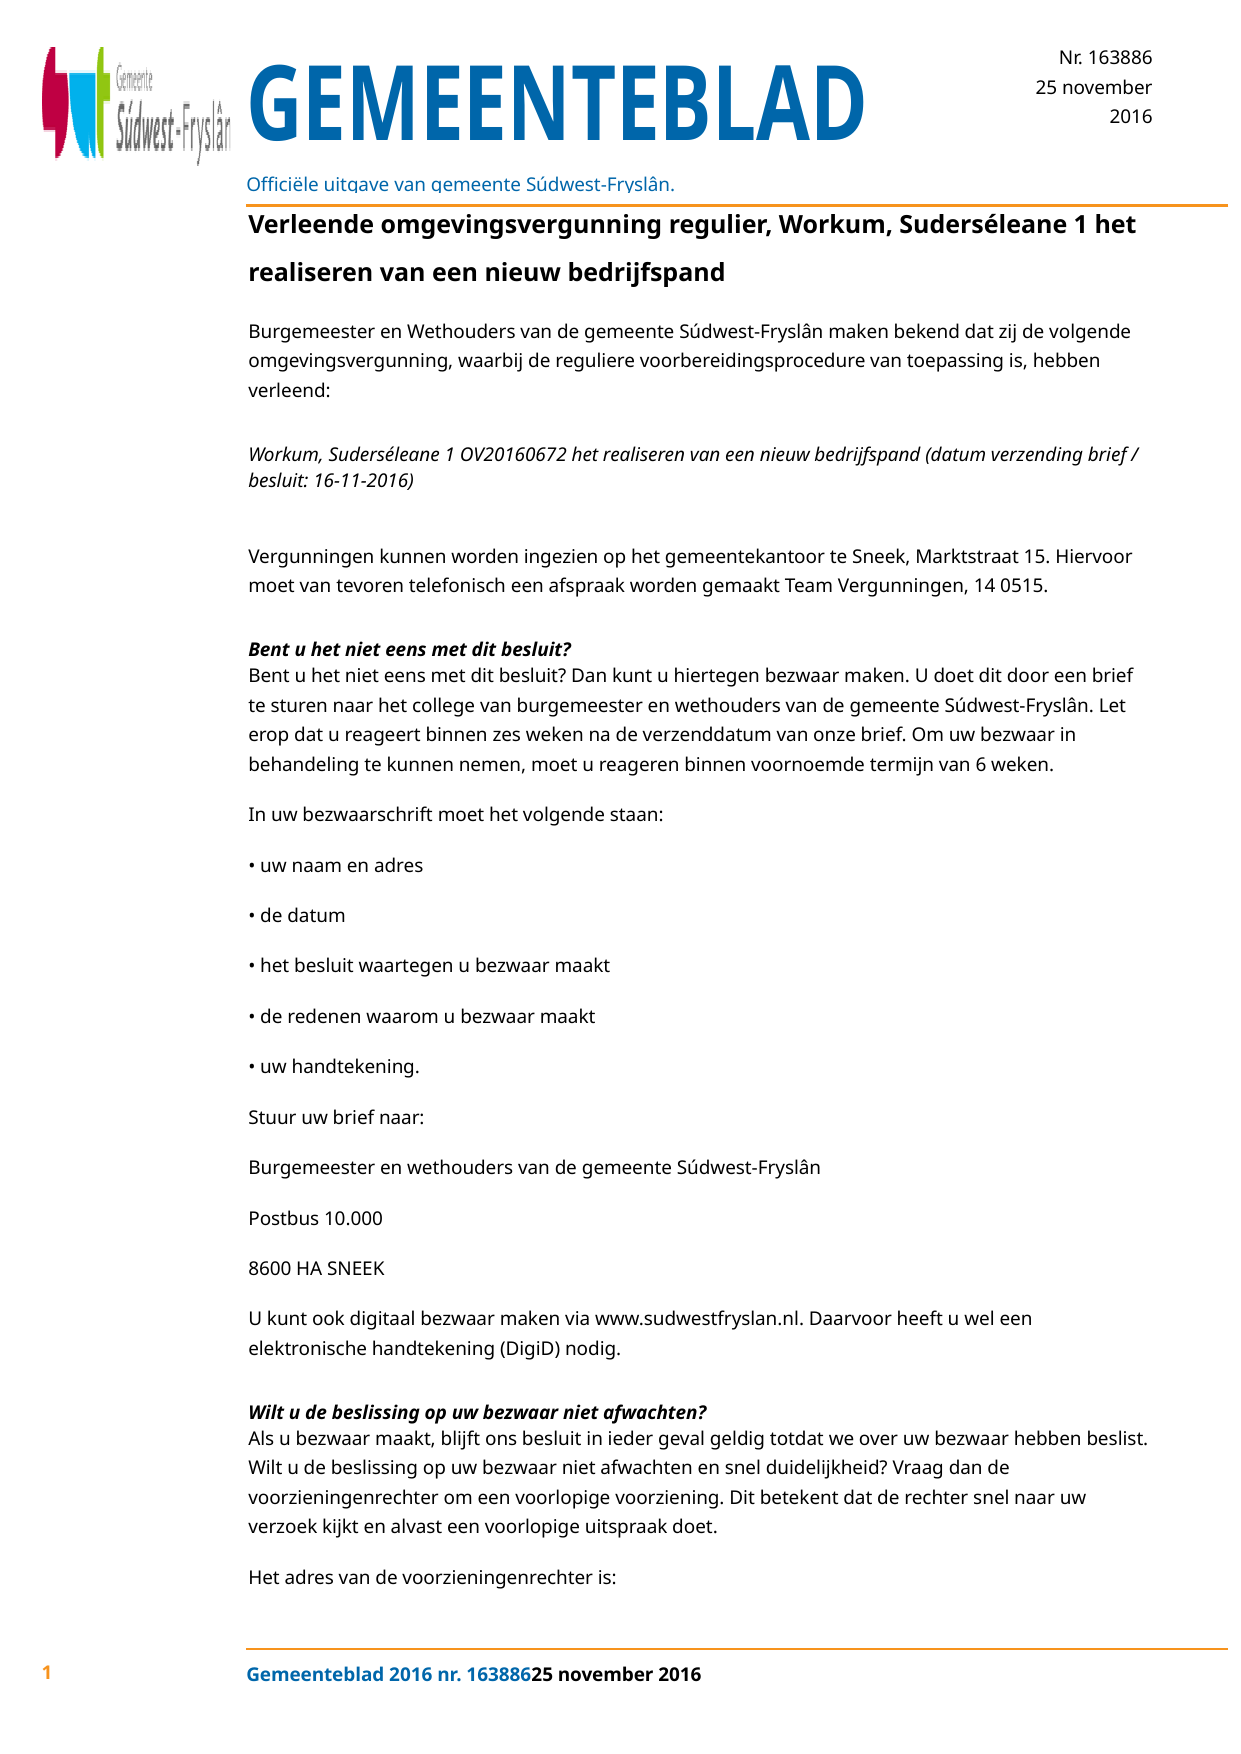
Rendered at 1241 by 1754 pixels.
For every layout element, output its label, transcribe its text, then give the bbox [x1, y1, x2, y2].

text Bent u het niet eens met dit besluit? Dan kunt u hiertegen bezwaar maken. U doet dit door een brief te sturen naar het college van burgemeester en wethouders van de gemeente Súdwest-Fryslân. Let erop dat u reageert binnen zes weken na de verzenddatum van onze brief. Om uw bezwaar in behandeling te kunnen nemen, moet u reageren binnen voornoemde termijn van 6 weken. [248, 662, 1152, 777]
text Vergunningen kunnen worden ingezien op het gemeentekantoor te Sneek, Marktstraat 15. Hiervoor moet van tevoren telefonisch een afspraak worden gemaakt Team Vergunningen, 14 0515. [248, 543, 1152, 598]
text Verleende omgevingsvergunning regulier, Workum, Suderséleane 1 het realiseren van een nieuw bedrijfspand [248, 207, 1152, 288]
text • uw naam en adres [248, 852, 1152, 877]
text Postbus 10.000 [248, 1205, 1152, 1230]
text In uw bezwaarschrift moet het volgende staan: [248, 801, 1152, 827]
picture [41, 47, 231, 172]
text Stuur uw brief naar: [248, 1104, 1152, 1129]
text Burgemeester en Wethouders van de gemeente Súdwest-Fryslân maken bekend dat zij de volgende omgevingsvergunning, waarbij de reguliere voorbereidingsprocedure van toepassing is, hebben verleend: [248, 318, 1152, 403]
text U kunt ook digitaal bezwaar maken via www.sudwestfryslan.nl. Daarvoor heeft u wel een elektronische handtekening (DigiD) nodig. [248, 1306, 1152, 1361]
text Bent u het niet eens met dit besluit? [248, 636, 1152, 662]
text • het besluit waartegen u bezwaar maakt [248, 953, 1152, 978]
text Burgemeester en wethouders van de gemeente Súdwest-Fryslân [248, 1154, 1152, 1180]
text Wilt u de beslissing op uw bezwaar niet afwachten? [248, 1399, 1152, 1425]
text 8600 HA SNEEK [248, 1255, 1152, 1281]
text • uw handtekening. [248, 1053, 1152, 1079]
text Als u bezwaar maakt, blijft ons besluit in ieder geval geldig totdat we over uw bezwaar hebben beslist. Wilt u de beslissing op uw bezwaar niet afwachten en snel duidelijkheid? Vraag dan de voorzieningenrechter om een voorlopige voorziening. Dit betekent dat de rechter snel naar uw verzoek kijkt en alvast een voorlopige uitspraak doet. [248, 1425, 1152, 1539]
text • de redenen waarom u bezwaar maakt [248, 1003, 1152, 1029]
text Het adres van de voorzieningenrechter is: [248, 1564, 1152, 1590]
text • de datum [248, 902, 1152, 928]
text Workum, Suderséleane 1 OV20160672 het realiseren van een nieuw bedrijfspand (datum verzending brief / besluit: 16-11-2016) [248, 441, 1152, 492]
